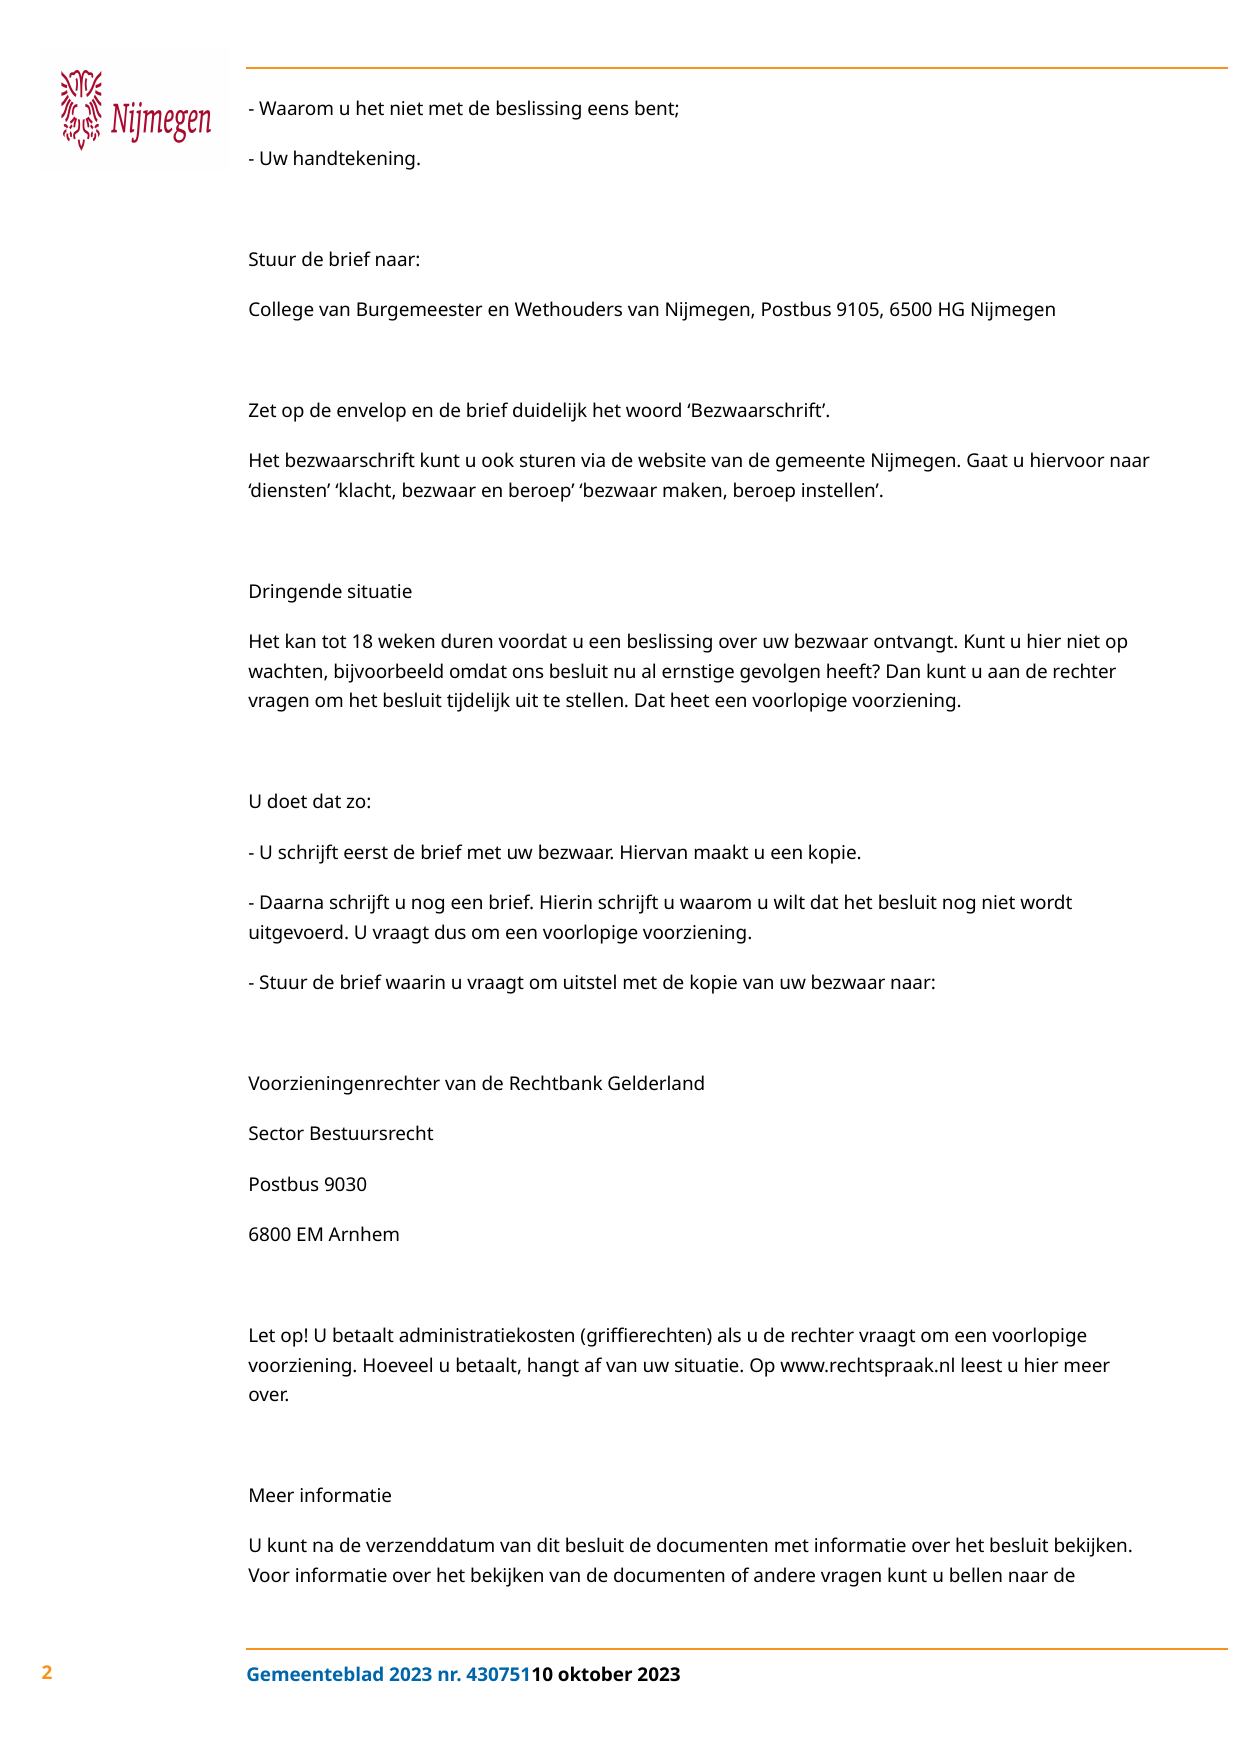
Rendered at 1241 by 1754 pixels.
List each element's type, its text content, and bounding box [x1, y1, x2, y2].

text - Stuur de brief waarin u vraagt om uitstel met de kopie van uw bezwaar naar: [248, 969, 1152, 995]
text Meer informatie [248, 1482, 1152, 1508]
text Stuur de brief naar: [248, 246, 1152, 272]
text - Daarna schrijft u nog een brief. Hierin schrijft u waarom u wilt dat het besluit nog niet wordt uitgevoerd. U vraagt dus om een voorlopige voorziening. [248, 889, 1152, 945]
text Het bezwaarschrift kunt u ook sturen via de website van de gemeente Nijmegen. Gaat u hiervoor naar ‘diensten’ ‘klacht, bezwaar en beroep’ ‘bezwaar maken, beroep instellen’. [248, 448, 1152, 503]
text - Uw handtekening. [248, 145, 1152, 171]
text Sector Bestuursrecht [248, 1121, 1152, 1146]
text Voorzieningenrechter van de Rechtbank Gelderland [248, 1070, 1152, 1096]
text Let op! U betaalt administratiekosten (griffierechten) als u de rechter vraagt om een voorlopige voorziening. Hoeveel u betaalt, hangt af van uw situatie. Op www.rechtspraak.nl leest u hier meer over. [248, 1322, 1152, 1407]
text Het kan tot 18 weken duren voordat u een beslissing over uw bezwaar ontvangt. Kunt u hier niet op wachten, bijvoorbeeld omdat ons besluit nu al ernstige gevolgen heeft? Dan kunt u aan de rechter vragen om het besluit tijdelijk uit te stellen. Dat heet een voorlopige voorziening. [248, 628, 1152, 713]
text Postbus 9030 [248, 1171, 1152, 1197]
text College van Burgemeester en Wethouders van Nijmegen, Postbus 9105, 6500 HG Nijmegen [248, 296, 1152, 322]
text - Waarom u het niet met de beslissing eens bent; [248, 95, 1152, 121]
text - U schrijft eerst de brief met uw bezwaar. Hiervan maakt u een kopie. [248, 839, 1152, 865]
picture [41, 47, 231, 172]
text Dringende situatie [248, 578, 1152, 604]
text U doet dat zo: [248, 788, 1152, 814]
text U kunt na de verzenddatum van dit besluit de documenten met informatie over het besluit bekijken. Voor informatie over het bekijken van de documenten of andere vragen kunt u bellen naar de [248, 1533, 1152, 1588]
text Zet op de envelop en de brief duidelijk het woord ‘Bezwaarschrift’. [248, 397, 1152, 423]
text 6800 EM Arnhem [248, 1221, 1152, 1247]
